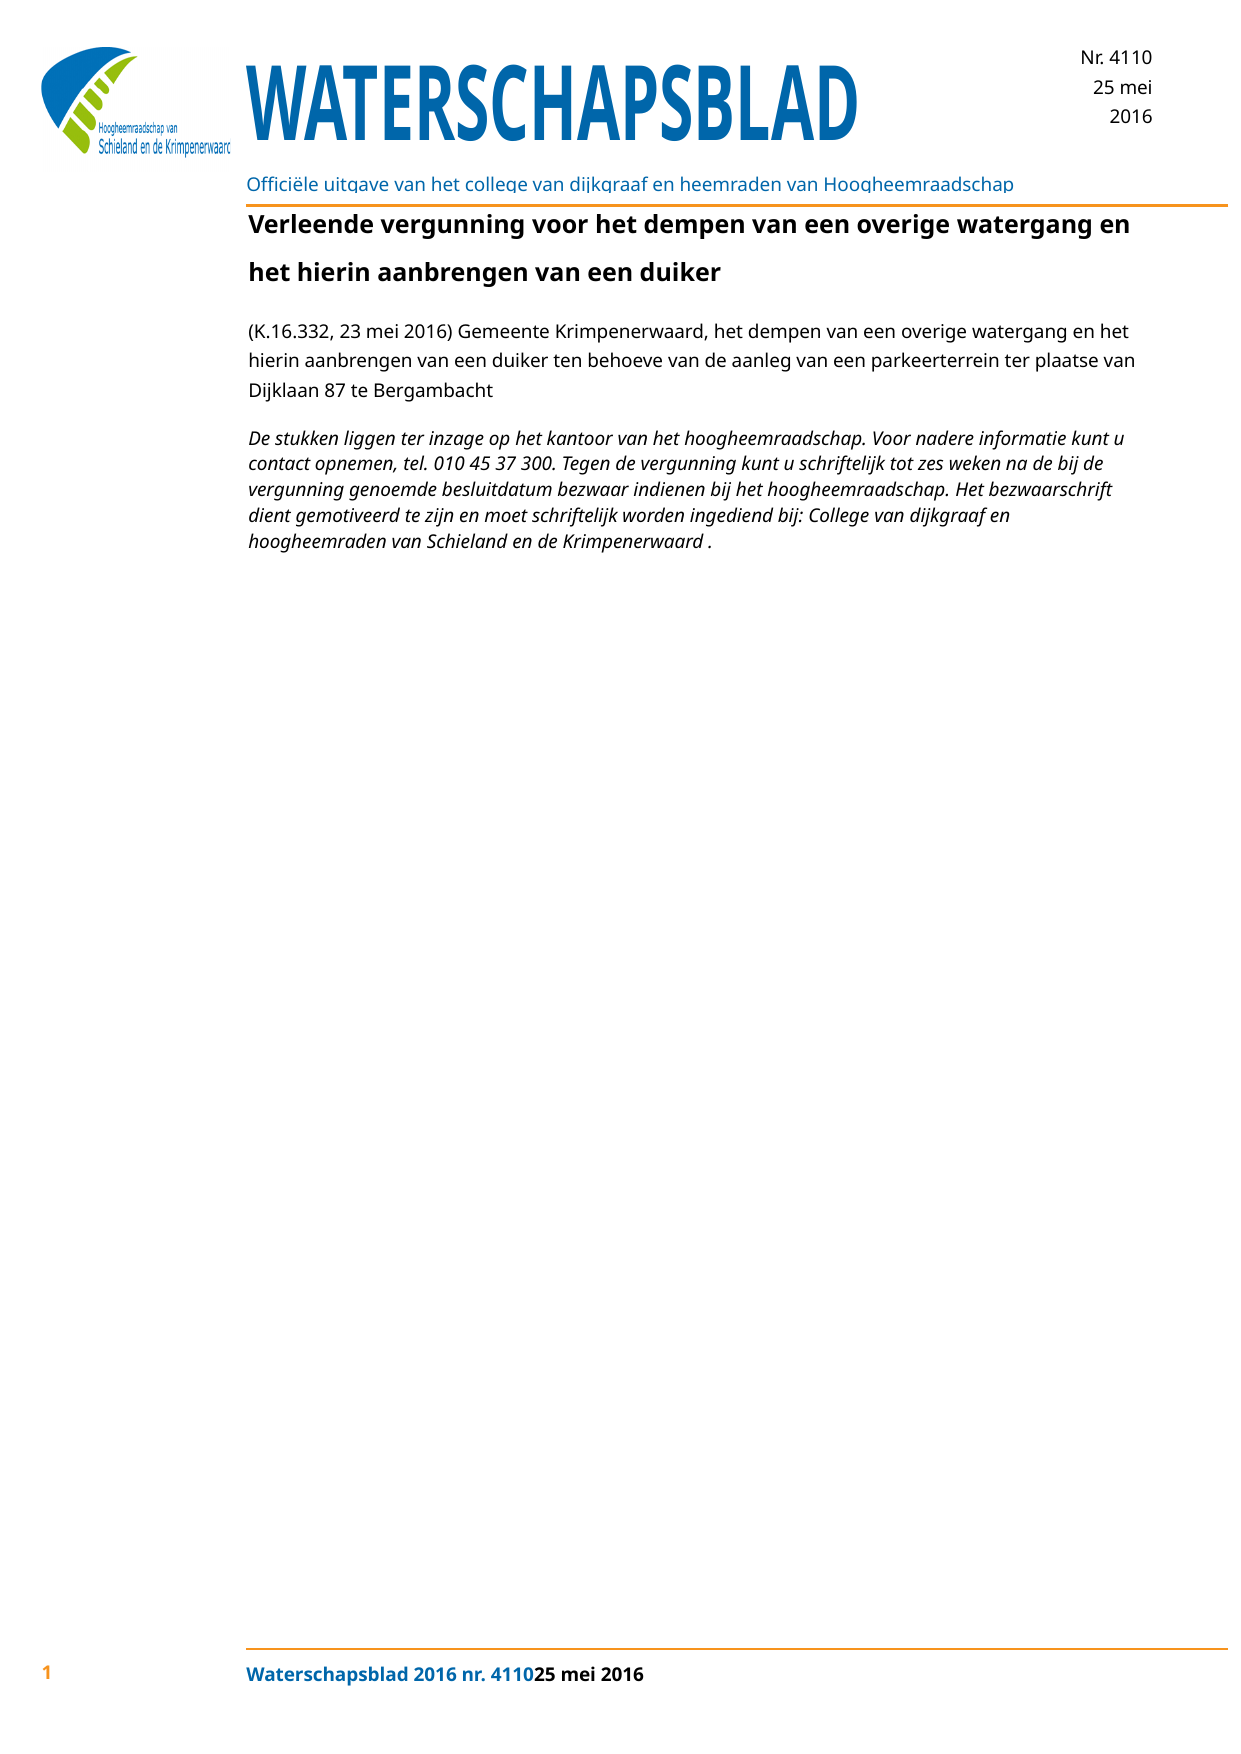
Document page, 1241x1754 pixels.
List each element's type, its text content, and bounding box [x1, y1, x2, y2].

text Verleende vergunning voor het dempen van een overige watergang en het hierin aanbrengen van een duiker [248, 207, 1152, 288]
text (K.16.332, 23 mei 2016) Gemeente Krimpenerwaard, het dempen van een overige watergang en het hierin aanbrengen van een duiker ten behoeve van de aanleg van een parkeerterrein ter plaatse van Dijklaan 87 te Bergambacht [248, 318, 1152, 403]
text De stukken liggen ter inzage op het kantoor van het hoogheemraadschap. Voor nadere informatie kunt u contact opnemen, tel. 010 45 37 300. Tegen de vergunning kunt u schriftelijk tot zes weken na de bij de vergunning genoemde besluitdatum bezwaar indienen bij het hoogheemraadschap. Het bezwaarschrift dient gemotiveerd te zijn en moet schriftelijk worden ingediend bij: College van dijkgraaf en hoogheemraden van Schieland en de Krimpenerwaard . [248, 425, 1152, 553]
picture [41, 47, 231, 172]
